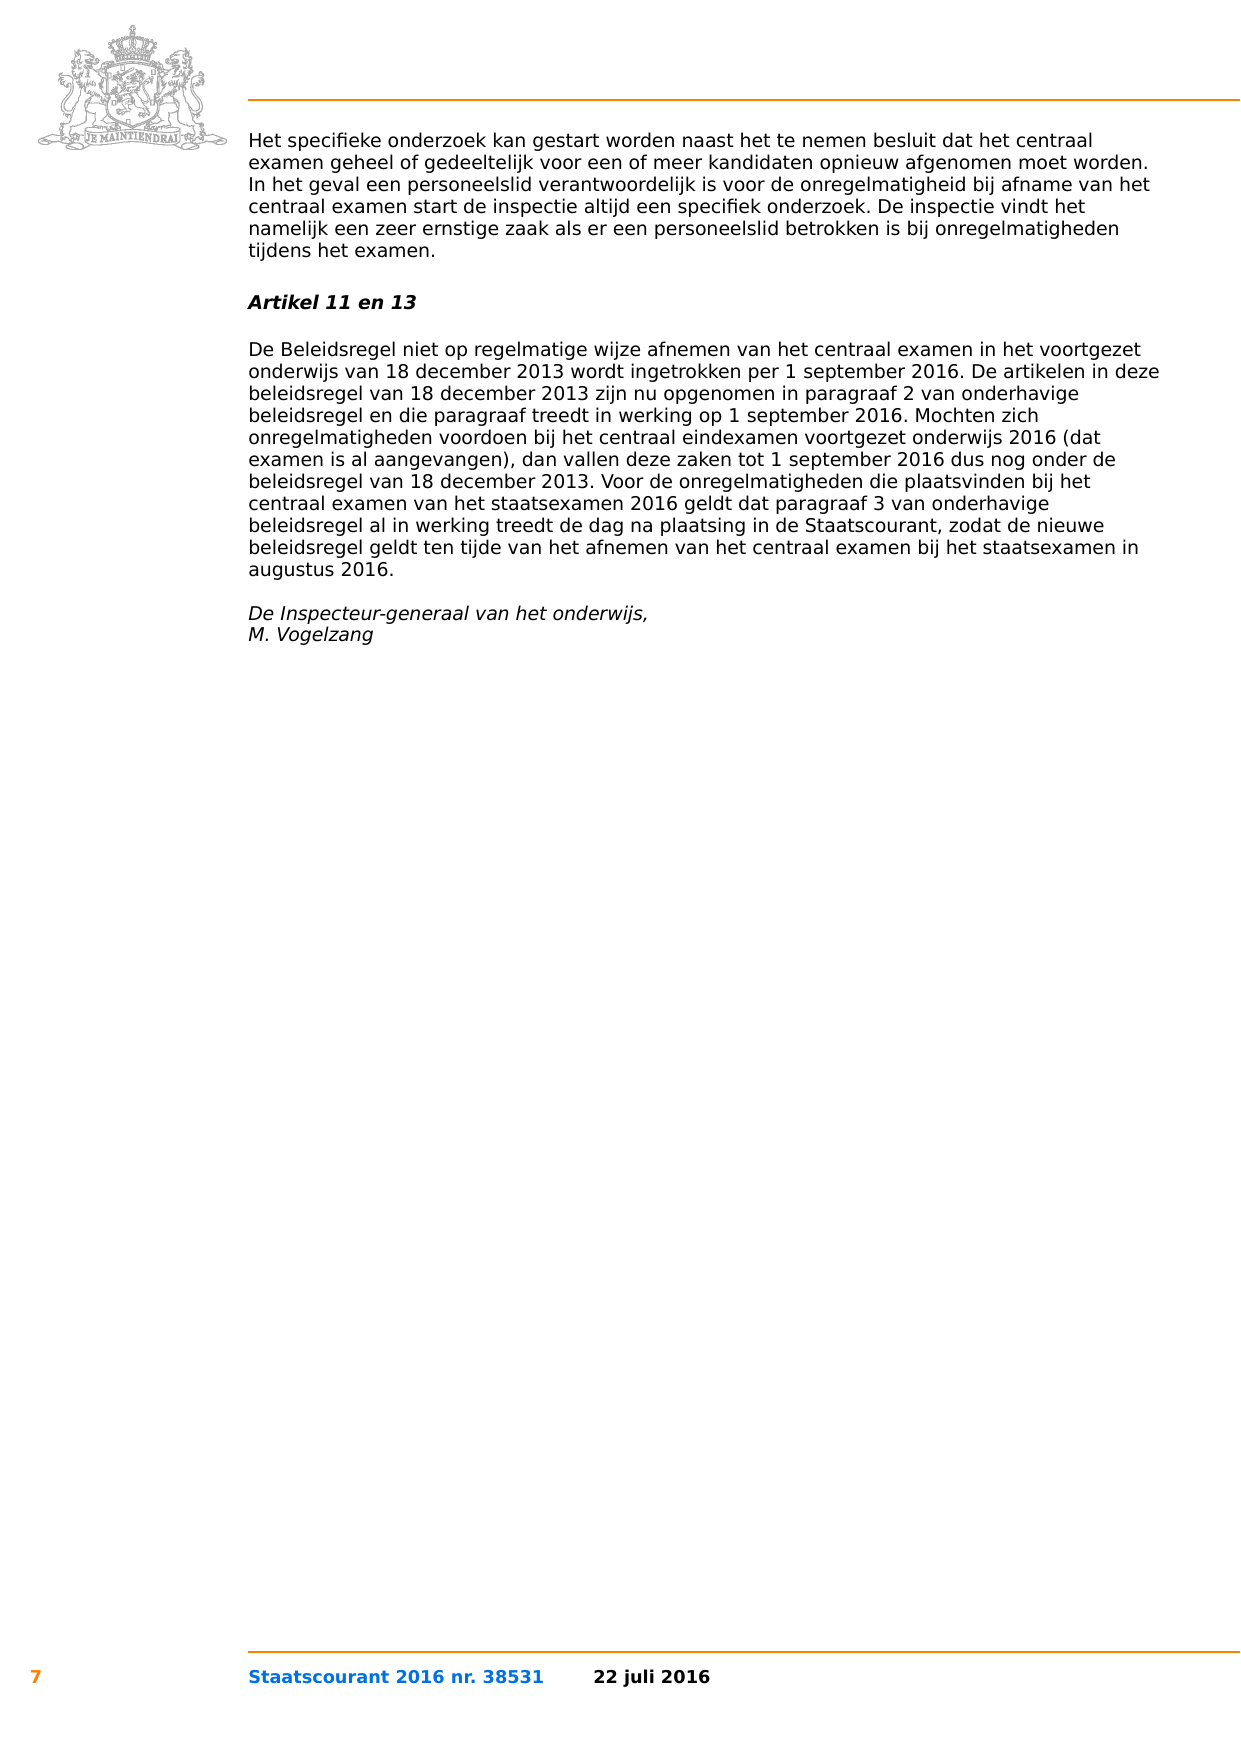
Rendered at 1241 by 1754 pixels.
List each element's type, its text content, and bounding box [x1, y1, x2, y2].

text De Beleidsregel niet op regelmatige wijze afnemen van het centraal examen in het voortgezet onderwijs van 18 december 2013 wordt ingetrokken per 1 september 2016. De artikelen in deze beleidsregel van 18 december 2013 zijn nu opgenomen in paragraaf 2 van onderhavige beleidsregel en die paragraaf treedt in werking op 1 september 2016. Mochten zich onregelmatigheden voordoen bij het centraal eindexamen voortgezet onderwijs 2016 (dat examen is al aangevangen), dan vallen deze zaken tot 1 september 2016 dus nog onder de beleidsregel van 18 december 2013. Voor de onregelmatigheden die plaatsvinden bij het centraal examen van het staatsexamen 2016 geldt dat paragraaf 3 van onderhavige beleidsregel al in werking treedt de dag na plaatsing in de Staatscourant, zodat de nieuwe beleidsregel geldt ten tijde van het afnemen van het centraal examen bij het staatsexamen in augustus 2016. [248, 339, 1163, 581]
text De Inspecteur-generaal van het onderwijs, M. Vogelzang [248, 602, 1163, 646]
picture [38, 25, 227, 150]
text In het geval een personeelslid verantwoordelijk is voor de onregelmatigheid bij afname van het centraal examen start de inspectie altijd een specifiek onderzoek. De inspectie vindt het namelijk een zeer ernstige zaak als er een personeelslid betrokken is bij onregelmatigheden tijdens het examen. [248, 174, 1163, 262]
subtitle Artikel 11 en 13 [248, 292, 1163, 314]
text Het specifieke onderzoek kan gestart worden naast het te nemen besluit dat het centraal examen geheel of gedeeltelijk voor een of meer kandidaten opnieuw afgenomen moet worden. [248, 130, 1163, 174]
